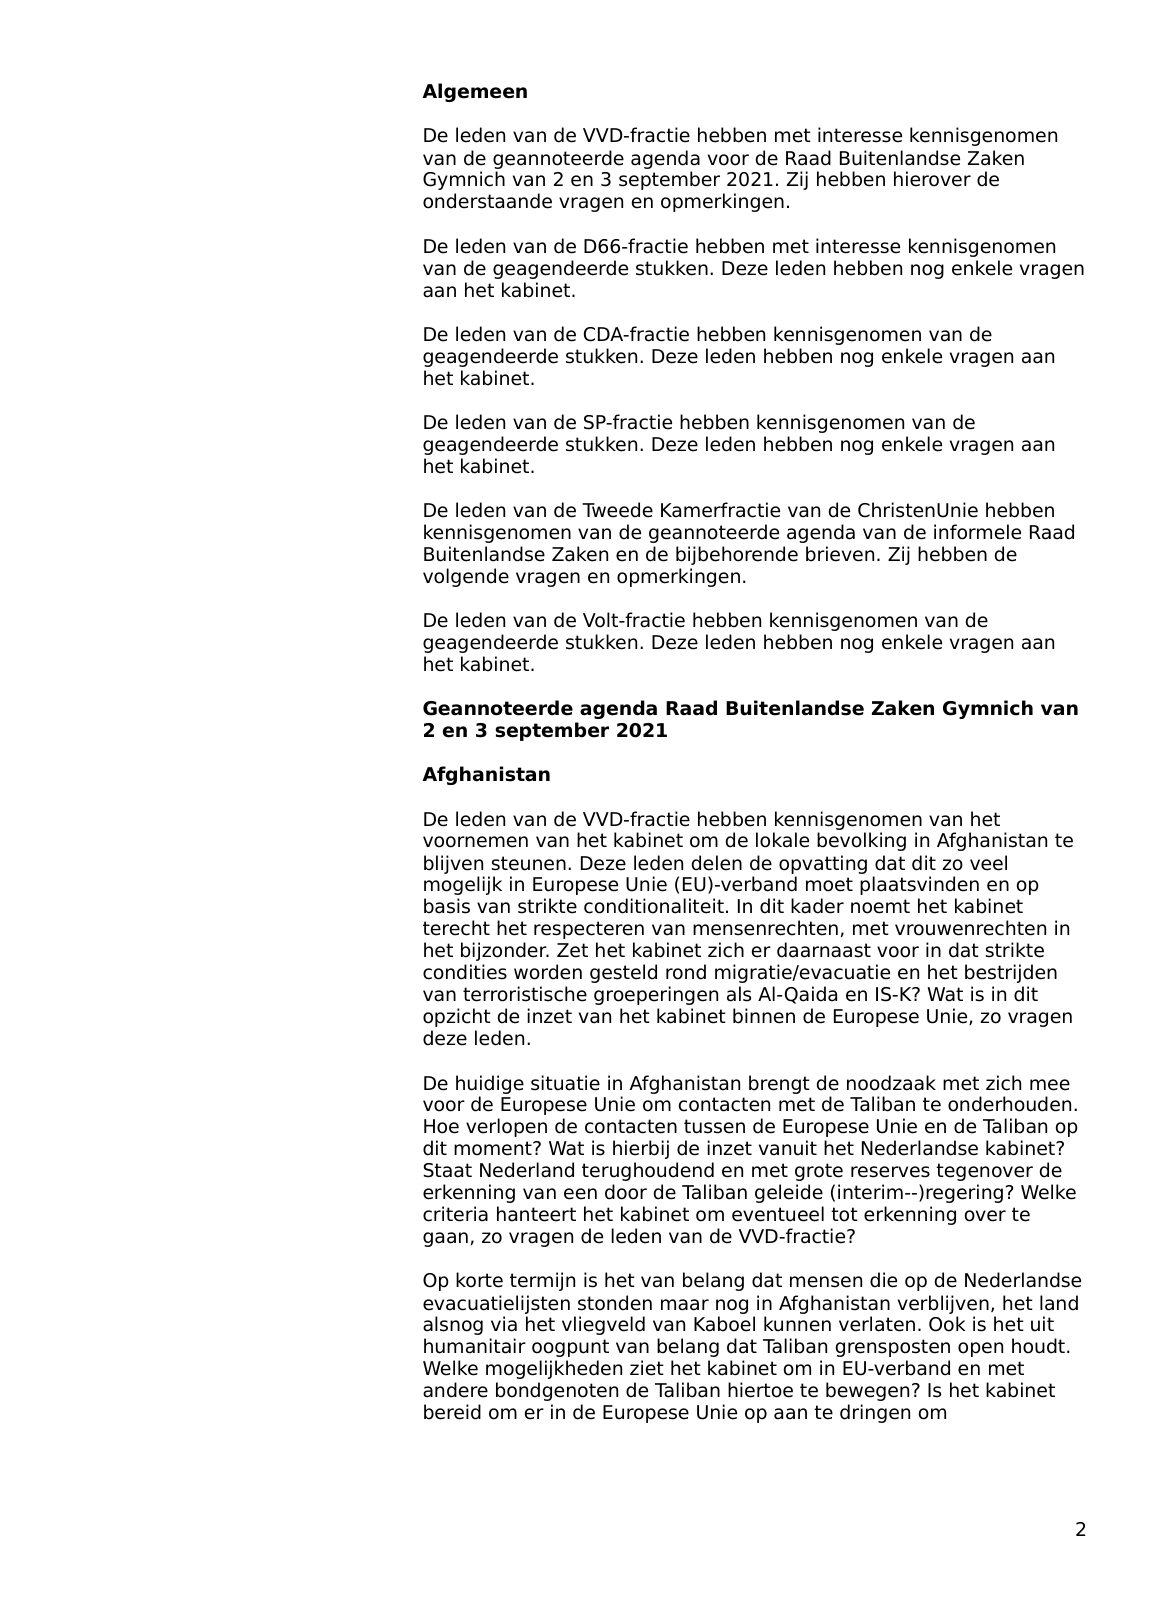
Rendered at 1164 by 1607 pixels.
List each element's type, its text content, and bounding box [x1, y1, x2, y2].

subtitle Geannoteerde agenda Raad Buitenlandse Zaken Gymnich van 2 en 3 september 2021 [422, 698, 1087, 742]
text De leden van de Tweede Kamerfractie van de ChristenUnie hebben kennisgenomen van de geannoteerde agenda van de informele Raad Buitenlandse Zaken en de bijbehorende brieven. Zij hebben de volgende vragen en opmerkingen. [422, 500, 1087, 588]
text De leden van de VVD-fractie hebben met interesse kennisgenomen van de geannoteerde agenda voor de Raad Buitenlandse Zaken Gymnich van 2 en 3 september 2021. Zij hebben hierover de onderstaande vragen en opmerkingen. [422, 125, 1087, 213]
text De leden van de VVD-fractie hebben kennisgenomen van het voornemen van het kabinet om de lokale bevolking in Afghanistan te blijven steunen. Deze leden delen de opvatting dat dit zo veel mogelijk in Europese Unie (EU)-verband moet plaatsvinden en op basis van strikte conditionaliteit. In dit kader noemt het kabinet terecht het respecteren van mensenrechten, met vrouwenrechten in het bijzonder. Zet het kabinet zich er daarnaast voor in dat strikte condities worden gesteld rond migratie/evacuatie en het bestrijden van terroristische groeperingen als Al-Qaida en IS-K? Wat is in dit opzicht de inzet van het kabinet binnen de Europese Unie, zo vragen deze leden. [422, 808, 1087, 1050]
text De leden van de SP-fractie hebben kennisgenomen van de geagendeerde stukken. Deze leden hebben nog enkele vragen aan het kabinet. [422, 412, 1087, 478]
text De leden van de CDA-fractie hebben kennisgenomen van de geagendeerde stukken. Deze leden hebben nog enkele vragen aan het kabinet. [422, 324, 1087, 389]
text De huidige situatie in Afghanistan brengt de noodzaak met zich mee voor de Europese Unie om contacten met de Taliban te onderhouden. Hoe verlopen de contacten tussen de Europese Unie en de Taliban op dit moment? Wat is hierbij de inzet vanuit het Nederlandse kabinet? Staat Nederland terughoudend en met grote reserves tegenover de erkenning van een door de Taliban geleide (interim--)regering? Welke criteria hanteert het kabinet om eventueel tot erkenning over te gaan, zo vragen de leden van de VVD-fractie? [422, 1072, 1087, 1248]
subtitle Afghanistan [422, 764, 1087, 786]
text De leden van de D66-fractie hebben met interesse kennisgenomen van de geagendeerde stukken. Deze leden hebben nog enkele vragen aan het kabinet. [422, 236, 1087, 301]
subtitle Algemeen [422, 81, 1087, 103]
text De leden van de Volt-fractie hebben kennisgenomen van de geagendeerde stukken. Deze leden hebben nog enkele vragen aan het kabinet. [422, 610, 1087, 676]
text Op korte termijn is het van belang dat mensen die op de Nederlandse evacuatielijsten stonden maar nog in Afghanistan verblijven, het land alsnog via het vliegveld van Kaboel kunnen verlaten. Ook is het uit humanitair oogpunt van belang dat Taliban grensposten open houdt. Welke mogelijkheden ziet het kabinet om in EU-verband en met andere bondgenoten de Taliban hiertoe te bewegen? Is het kabinet bereid om er in de Europese Unie op aan te dringen om [422, 1270, 1087, 1424]
